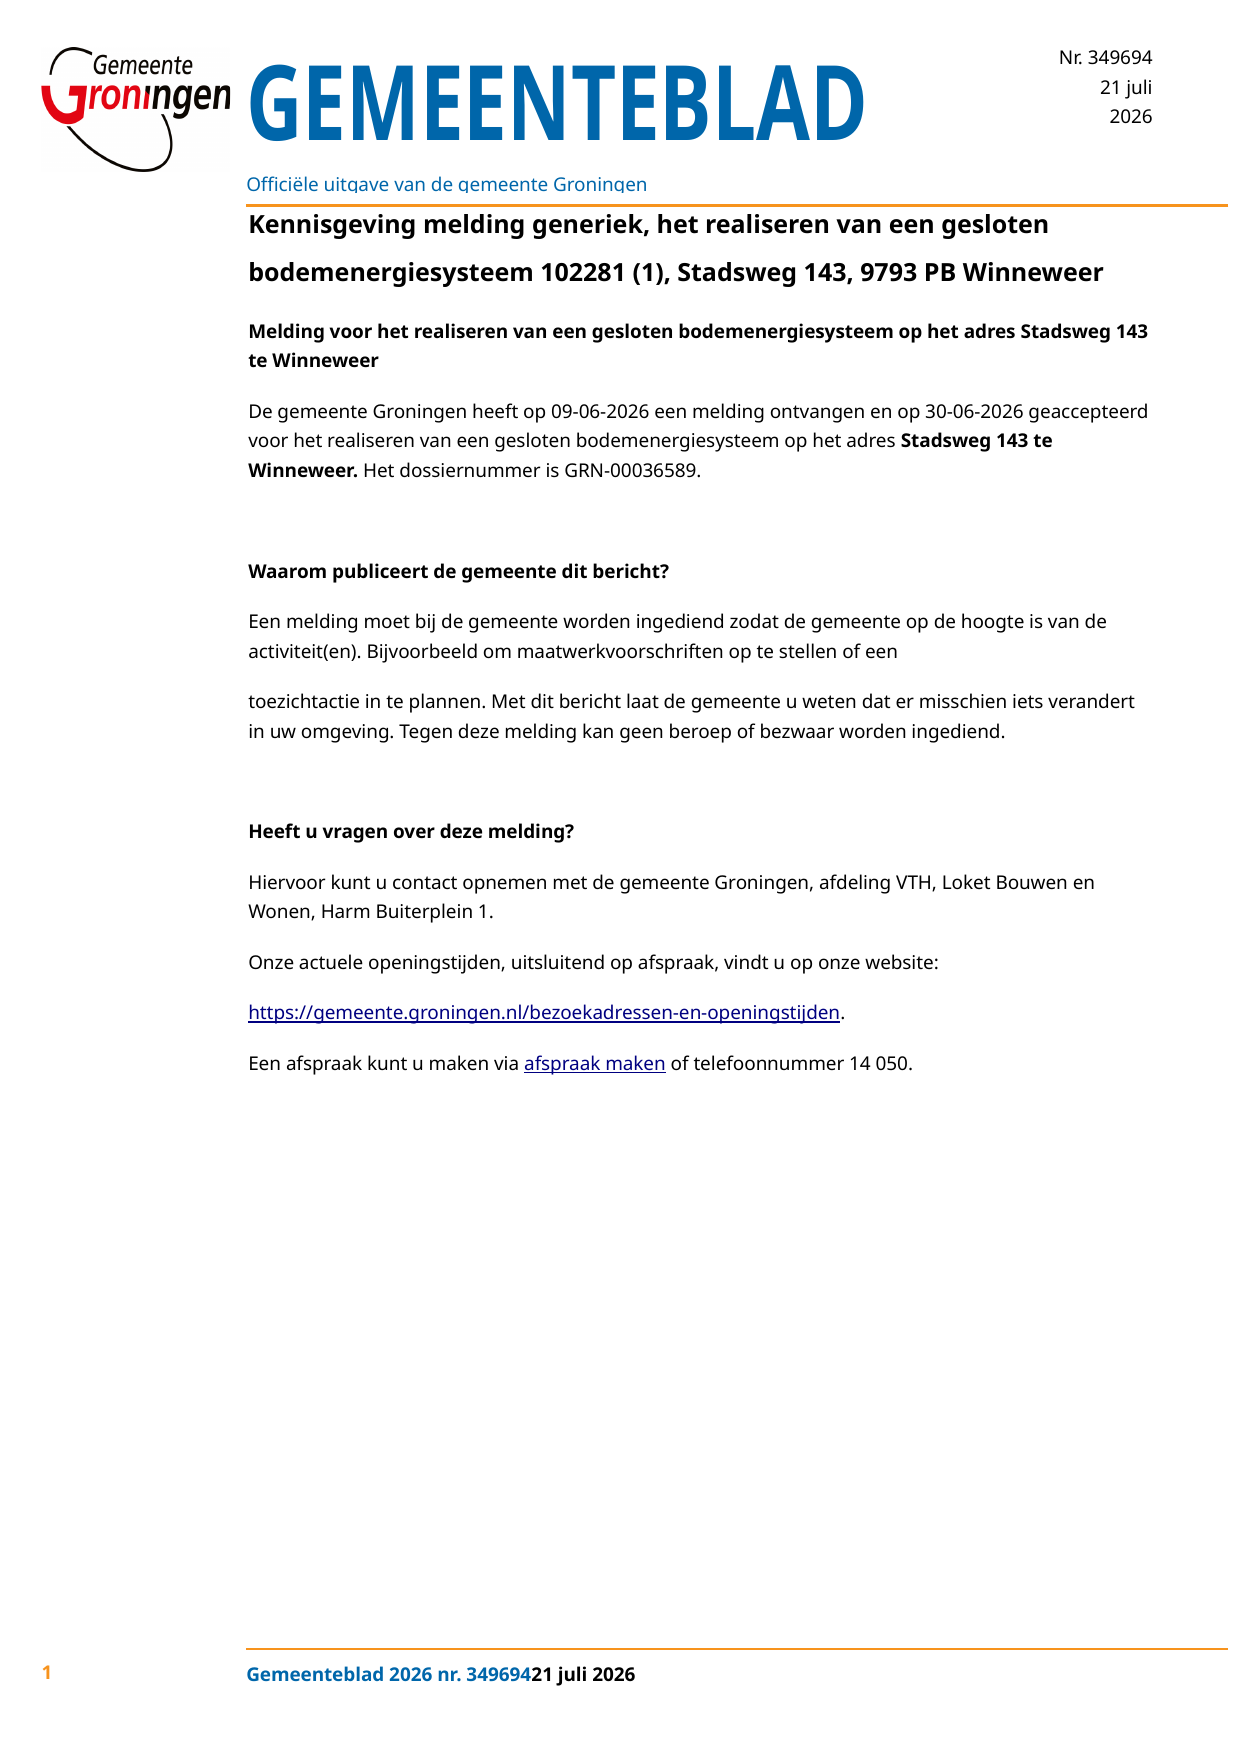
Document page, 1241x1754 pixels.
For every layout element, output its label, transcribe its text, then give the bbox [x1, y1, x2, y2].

text Onze actuele openingstijden, uitsluitend op afspraak, vindt u op onze website: [248, 949, 1152, 975]
text De gemeente Groningen heeft op 09-06-2026 een melding ontvangen en op 30-06-2026 geaccepteerd voor het realiseren van een gesloten bodemenergiesysteem op het adres Stadsweg 143 te Winneweer. Het dossiernummer is GRN-00036589. [248, 398, 1152, 483]
text Waarom publiceert de gemeente dit bericht? [248, 558, 1152, 584]
text Melding voor het realiseren van een gesloten bodemenergiesysteem op het adres Stadsweg 143 te Winneweer [248, 318, 1152, 373]
text Kennisgeving melding generiek, het realiseren van een gesloten bodemenergiesysteem 102281 (1), Stadsweg 143, 9793 PB Winneweer [248, 207, 1152, 288]
text Hiervoor kunt u contact opnemen met de gemeente Groningen, afdeling VTH, Loket Bouwen en Wonen, Harm Buiterplein 1. [248, 869, 1152, 924]
picture [41, 47, 231, 172]
text Een afspraak kunt u maken via afspraak maken of telefoonnummer 14 050. [248, 1050, 1152, 1076]
text toezichtactie in te plannen. Met dit bericht laat de gemeente u weten dat er misschien iets verandert in uw omgeving. Tegen deze melding kan geen beroep of bezwaar worden ingediend. [248, 688, 1152, 744]
text Een melding moet bij de gemeente worden ingediend zodat de gemeente op de hoogte is van de activiteit(en). Bijvoorbeeld om maatwerkvoorschriften op te stellen of een [248, 608, 1152, 664]
text https://gemeente.groningen.nl/bezoekadressen-en-openingstijden. [248, 999, 1152, 1025]
text Heeft u vragen over deze melding? [248, 819, 1152, 844]
